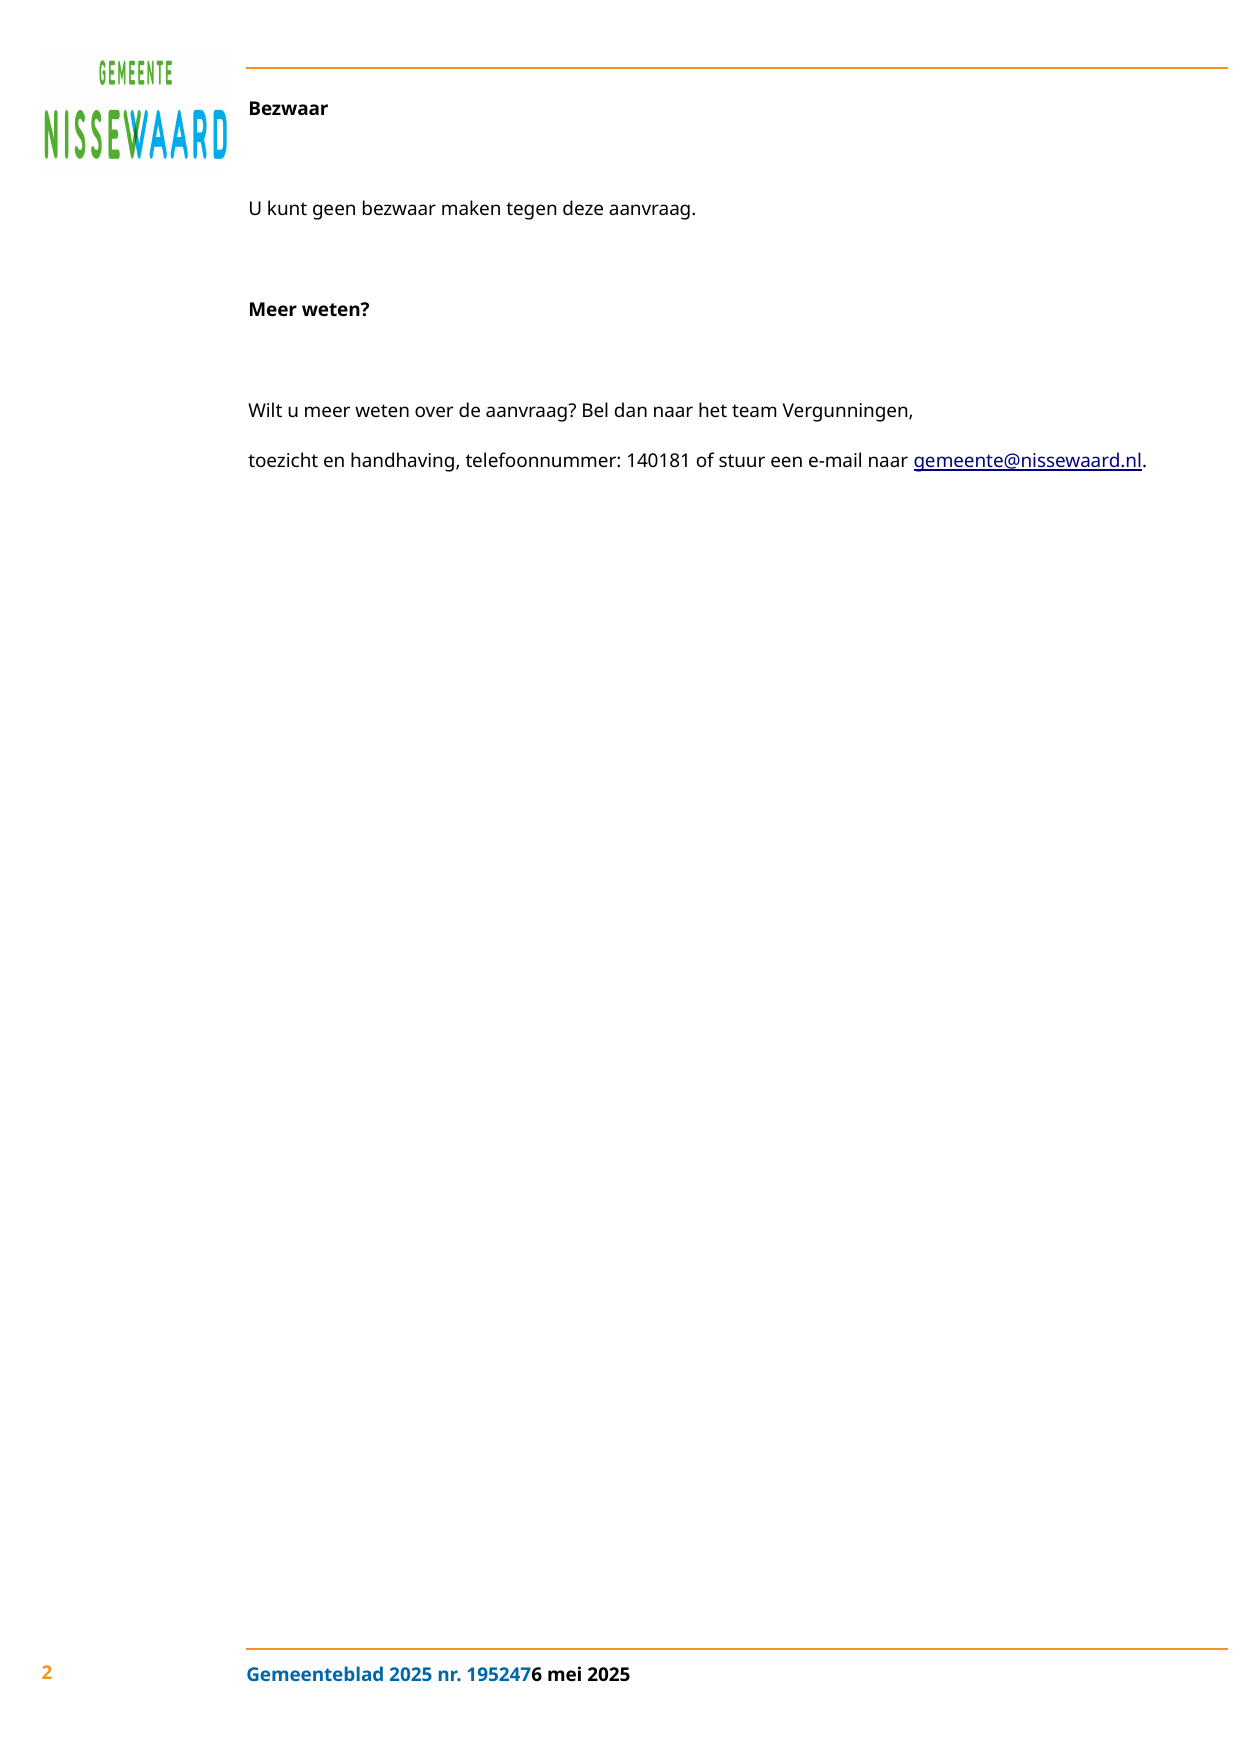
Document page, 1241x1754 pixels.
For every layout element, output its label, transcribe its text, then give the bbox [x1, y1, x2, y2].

picture [41, 47, 231, 172]
text Wilt u meer weten over de aanvraag? Bel dan naar het team Vergunningen, [248, 397, 1152, 423]
text Bezwaar [248, 95, 1152, 121]
text toezicht en handhaving, telefoonnummer: 140181 of stuur een e-mail naar gemeente@nissewaard.nl. [248, 448, 1152, 473]
text U kunt geen bezwaar maken tegen deze aanvraag. [248, 196, 1152, 221]
text Meer weten? [248, 296, 1152, 322]
